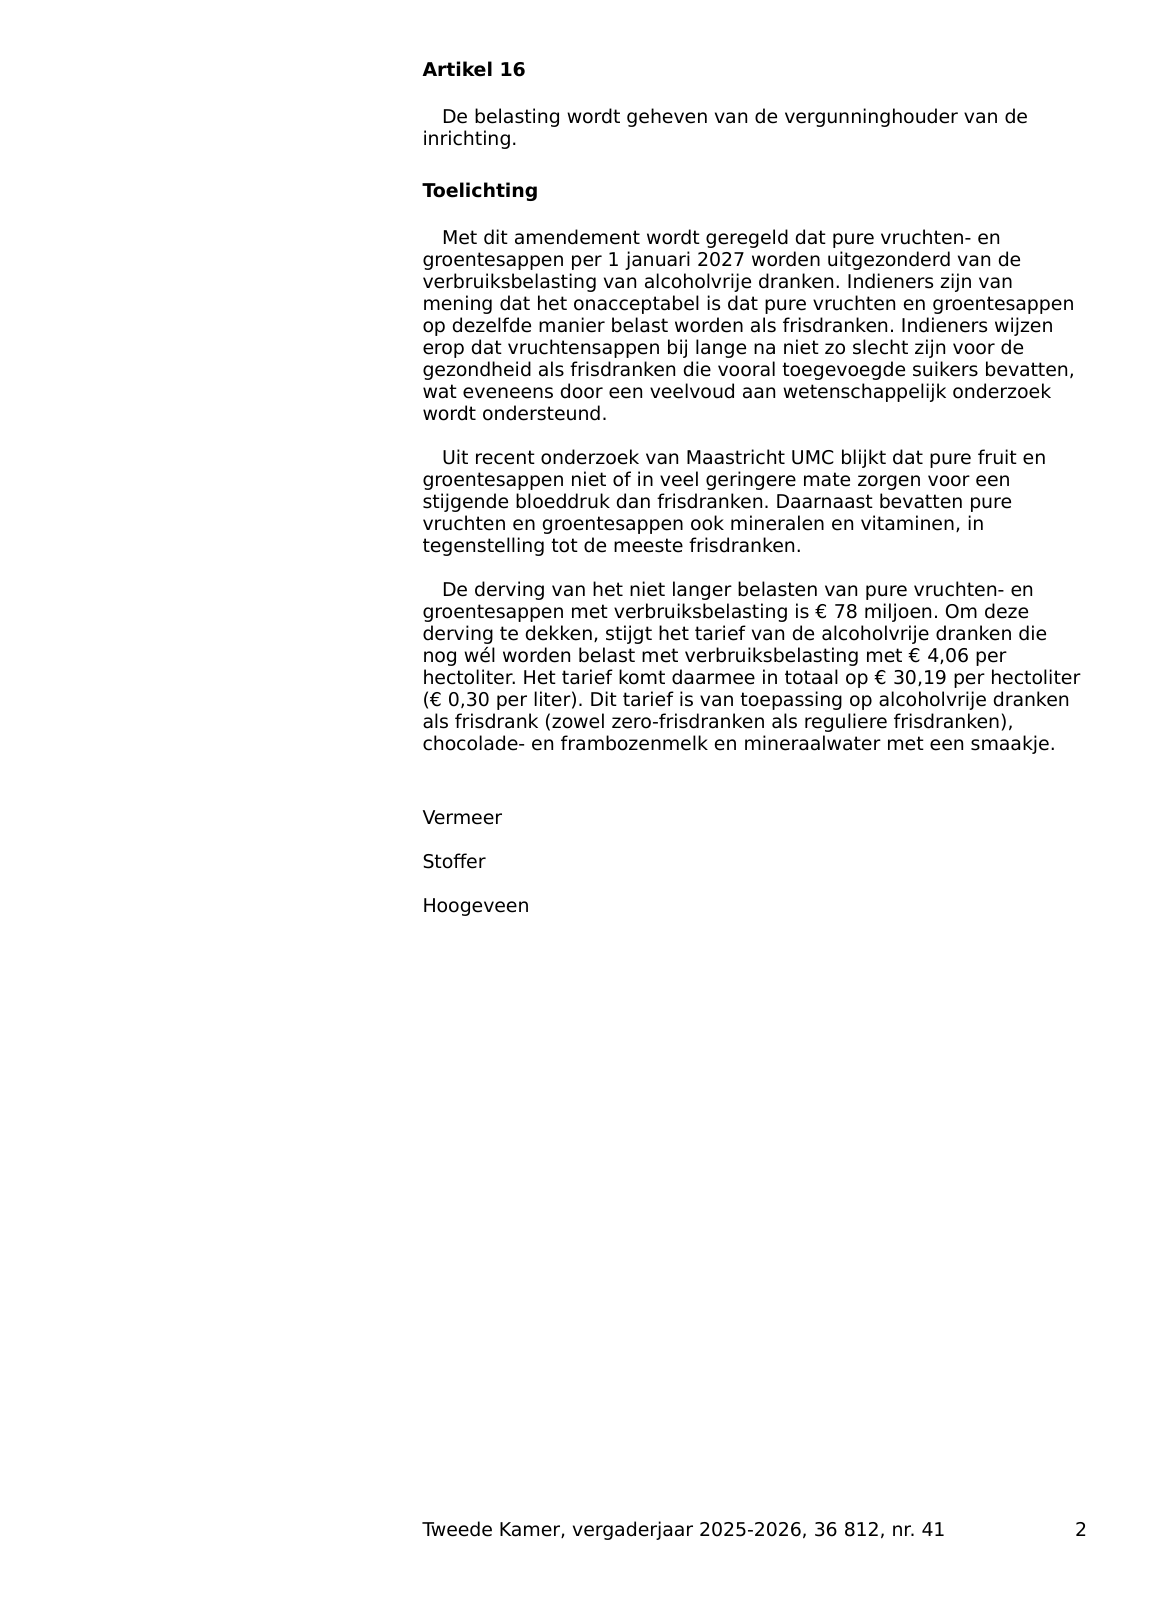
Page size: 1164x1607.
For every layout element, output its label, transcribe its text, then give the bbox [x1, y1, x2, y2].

text Met dit amendement wordt geregeld dat pure vruchten- en groentesappen per 1 januari 2027 worden uitgezonderd van de verbruiksbelasting van alcoholvrije dranken. Indieners zijn van mening dat het onacceptabel is dat pure vruchten en groentesappen op dezelfde manier belast worden als frisdranken. Indieners wijzen erop dat vruchtensappen bij lange na niet zo slecht zijn voor de gezondheid als frisdranken die vooral toegevoegde suikers bevatten, wat eveneens door een veelvoud aan wetenschappelijk onderzoek wordt ondersteund. [422, 227, 1087, 425]
text De derving van het niet langer belasten van pure vruchten- en groentesappen met verbruiksbelasting is € 78 miljoen. Om deze derving te dekken, stijgt het tarief van de alcoholvrije dranken die nog wél worden belast met verbruiksbelasting met € 4,06 per hectoliter. Het tarief komt daarmee in totaal op € 30,19 per hectoliter (€ 0,30 per liter). Dit tarief is van toepassing op alcoholvrije dranken als frisdrank (zowel zero-frisdranken als reguliere frisdranken), chocolade- en frambozenmelk en mineraalwater met een smaakje. [422, 579, 1087, 755]
text Vermeer Stoffer Hoogeveen [422, 785, 1087, 917]
text Uit recent onderzoek van Maastricht UMC blijkt dat pure fruit en groentesappen niet of in veel geringere mate zorgen voor een stijgende bloeddruk dan frisdranken. Daarnaast bevatten pure vruchten en groentesappen ook mineralen en vitaminen, in tegenstelling tot de meeste frisdranken. [422, 447, 1087, 557]
subtitle Toelichting [422, 180, 1087, 202]
text De belasting wordt geheven van de vergunninghouder van de inrichting. [422, 106, 1087, 150]
subtitle Artikel 16 [422, 59, 1087, 81]
